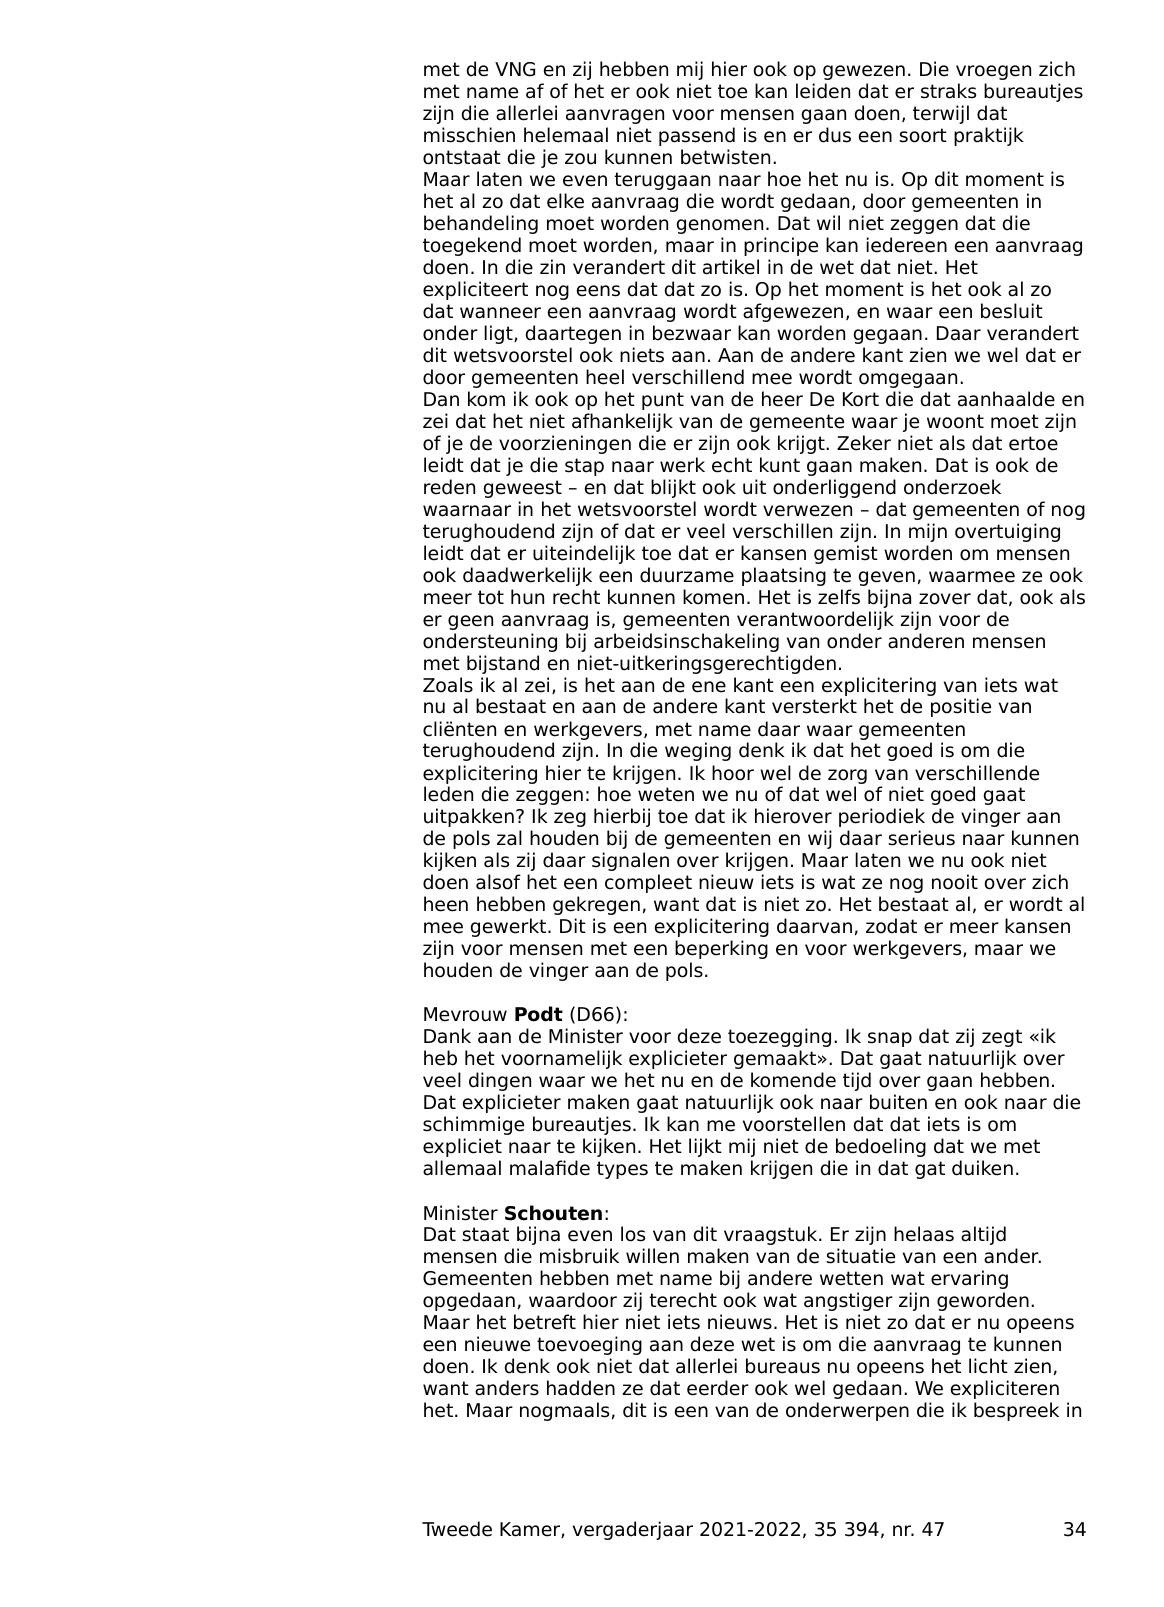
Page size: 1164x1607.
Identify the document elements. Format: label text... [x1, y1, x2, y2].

text Dank aan de Minister voor deze toezegging. Ik snap dat zij zegt «ik heb het voornamelijk explicieter gemaakt». Dat gaat natuurlijk over veel dingen waar we het nu en de komende tijd over gaan hebben. Dat explicieter maken gaat natuurlijk ook naar buiten en ook naar die schimmige bureautjes. Ik kan me voorstellen dat dat iets is om expliciet naar te kijken. Het lijkt mij niet de bedoeling dat we met allemaal malafide types te maken krijgen die in dat gat duiken. [422, 1026, 1087, 1180]
text Dan kom ik ook op het punt van de heer De Kort die dat aanhaalde en zei dat het niet afhankelijk van de gemeente waar je woont moet zijn of je de voorzieningen die er zijn ook krijgt. Zeker niet als dat ertoe leidt dat je die stap naar werk echt kunt gaan maken. Dat is ook de reden geweest – en dat blijkt ook uit onderliggend onderzoek waarnaar in het wetsvoorstel wordt verwezen – dat gemeenten of nog terughoudend zijn of dat er veel verschillen zijn. In mijn overtuiging leidt dat er uiteindelijk toe dat er kansen gemist worden om mensen ook daadwerkelijk een duurzame plaatsing te geven, waarmee ze ook meer tot hun recht kunnen komen. Het is zelfs bijna zover dat, ook als er geen aanvraag is, gemeenten verantwoordelijk zijn voor de ondersteuning bij arbeidsinschakeling van onder anderen mensen met bijstand en niet-uitkeringsgerechtigden. [422, 389, 1087, 674]
text met de VNG en zij hebben mij hier ook op gewezen. Die vroegen zich met name af of het er ook niet toe kan leiden dat er straks bureautjes zijn die allerlei aanvragen voor mensen gaan doen, terwijl dat misschien helemaal niet passend is en er dus een soort praktijk ontstaat die je zou kunnen betwisten. [422, 59, 1087, 169]
text Maar laten we even teruggaan naar hoe het nu is. Op dit moment is het al zo dat elke aanvraag die wordt gedaan, door gemeenten in behandeling moet worden genomen. Dat wil niet zeggen dat die toegekend moet worden, maar in principe kan iedereen een aanvraag doen. In die zin verandert dit artikel in de wet dat niet. Het expliciteert nog eens dat dat zo is. Op het moment is het ook al zo dat wanneer een aanvraag wordt afgewezen, en waar een besluit onder ligt, daartegen in bezwaar kan worden gegaan. Daar verandert dit wetsvoorstel ook niets aan. Aan de andere kant zien we wel dat er door gemeenten heel verschillend mee wordt omgegaan. [422, 169, 1087, 389]
text Minister Schouten: [422, 1202, 1087, 1224]
text Zoals ik al zei, is het aan de ene kant een explicitering van iets wat nu al bestaat en aan de andere kant versterkt het de positie van cliënten en werkgevers, met name daar waar gemeenten terughoudend zijn. In die weging denk ik dat het goed is om die explicitering hier te krijgen. Ik hoor wel de zorg van verschillende leden die zeggen: hoe weten we nu of dat wel of niet goed gaat uitpakken? Ik zeg hierbij toe dat ik hierover periodiek de vinger aan de pols zal houden bij de gemeenten en wij daar serieus naar kunnen kijken als zij daar signalen over krijgen. Maar laten we nu ook niet doen alsof het een compleet nieuw iets is wat ze nog nooit over zich heen hebben gekregen, want dat is niet zo. Het bestaat al, er wordt al mee gewerkt. Dit is een explicitering daarvan, zodat er meer kansen zijn voor mensen met een beperking en voor werkgevers, maar we houden de vinger aan de pols. [422, 674, 1087, 982]
text Dat staat bijna even los van dit vraagstuk. Er zijn helaas altijd mensen die misbruik willen maken van de situatie van een ander. Gemeenten hebben met name bij andere wetten wat ervaring opgedaan, waardoor zij terecht ook wat angstiger zijn geworden. Maar het betreft hier niet iets nieuws. Het is niet zo dat er nu opeens een nieuwe toevoeging aan deze wet is om die aanvraag te kunnen doen. Ik denk ook niet dat allerlei bureaus nu opeens het licht zien, want anders hadden ze dat eerder ook wel gedaan. We expliciteren het. Maar nogmaals, dit is een van de onderwerpen die ik bespreek in [422, 1224, 1087, 1422]
text Mevrouw Podt (D66): [422, 1004, 1087, 1026]
